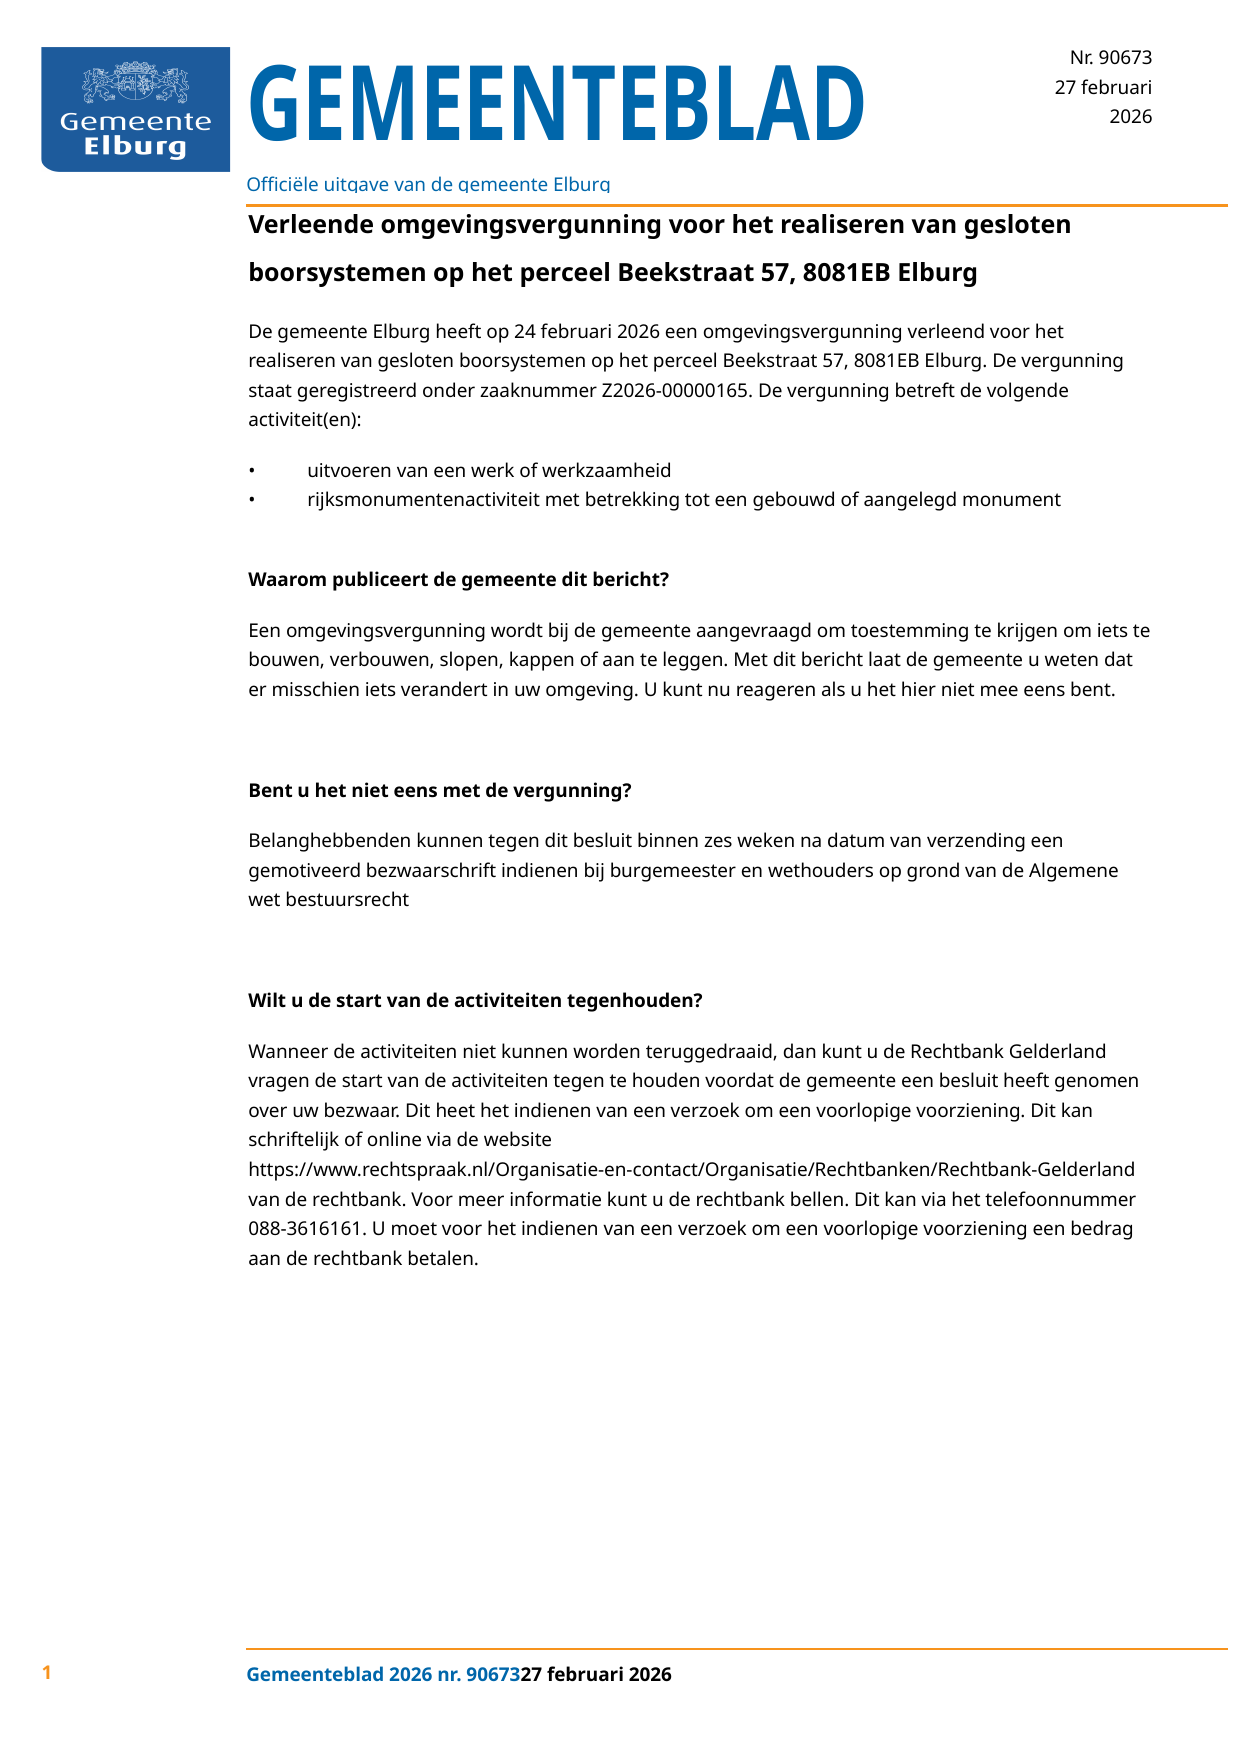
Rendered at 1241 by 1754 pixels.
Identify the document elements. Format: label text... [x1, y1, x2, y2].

text Verleende omgevingsvergunning voor het realiseren van gesloten boorsystemen op het perceel Beekstraat 57, 8081EB Elburg [248, 207, 1152, 288]
text Een omgevingsvergunning wordt bij de gemeente aangevraagd om toestemming te krijgen om iets te bouwen, verbouwen, slopen, kappen of aan te leggen. Met dit bericht laat de gemeente u weten dat er misschien iets verandert in uw omgeving. U kunt nu reageren als u het hier niet mee eens bent. [248, 617, 1152, 702]
text De gemeente Elburg heeft op 24 februari 2026 een omgevingsvergunning verleend voor het realiseren van gesloten boorsystemen op het perceel Beekstraat 57, 8081EB Elburg. De vergunning staat geregistreerd onder zaaknummer Z2026-00000165. De vergunning betreft de volgende activiteit(en): [248, 318, 1152, 432]
text Waarom publiceert de gemeente dit bericht? [248, 567, 1152, 592]
text Belanghebbenden kunnen tegen dit besluit binnen zes weken na datum van verzending een gemotiveerd bezwaarschrift indienen bij burgemeester en wethouders op grond van de Algemene wet bestuursrecht [248, 827, 1152, 912]
list uitvoeren van een werk of werkzaamheid [248, 457, 1152, 483]
list rijksmonumentenactiviteit met betrekking tot een gebouwd of aangelegd monument [248, 487, 1152, 512]
text Wilt u de start van de activiteiten tegenhouden? [248, 987, 1152, 1013]
text Bent u het niet eens met de vergunning? [248, 777, 1152, 803]
text Wanneer de activiteiten niet kunnen worden teruggedraaid, dan kunt u de Rechtbank Gelderland vragen de start van de activiteiten tegen te houden voordat de gemeente een besluit heeft genomen over uw bezwaar. Dit heet het indienen van een verzoek om een voorlopige voorziening. Dit kan schriftelijk of online via de website https://www.rechtspraak.nl/Organisatie-en-contact/Organisatie/Rechtbanken/Rechtbank-Gelderland van de rechtbank. Voor meer informatie kunt u de rechtbank bellen. Dit kan via het telefoonnummer 088-3616161. U moet voor het indienen van een verzoek om een voorlopige voorziening een bedrag aan de rechtbank betalen. [248, 1038, 1152, 1271]
picture [41, 47, 231, 172]
